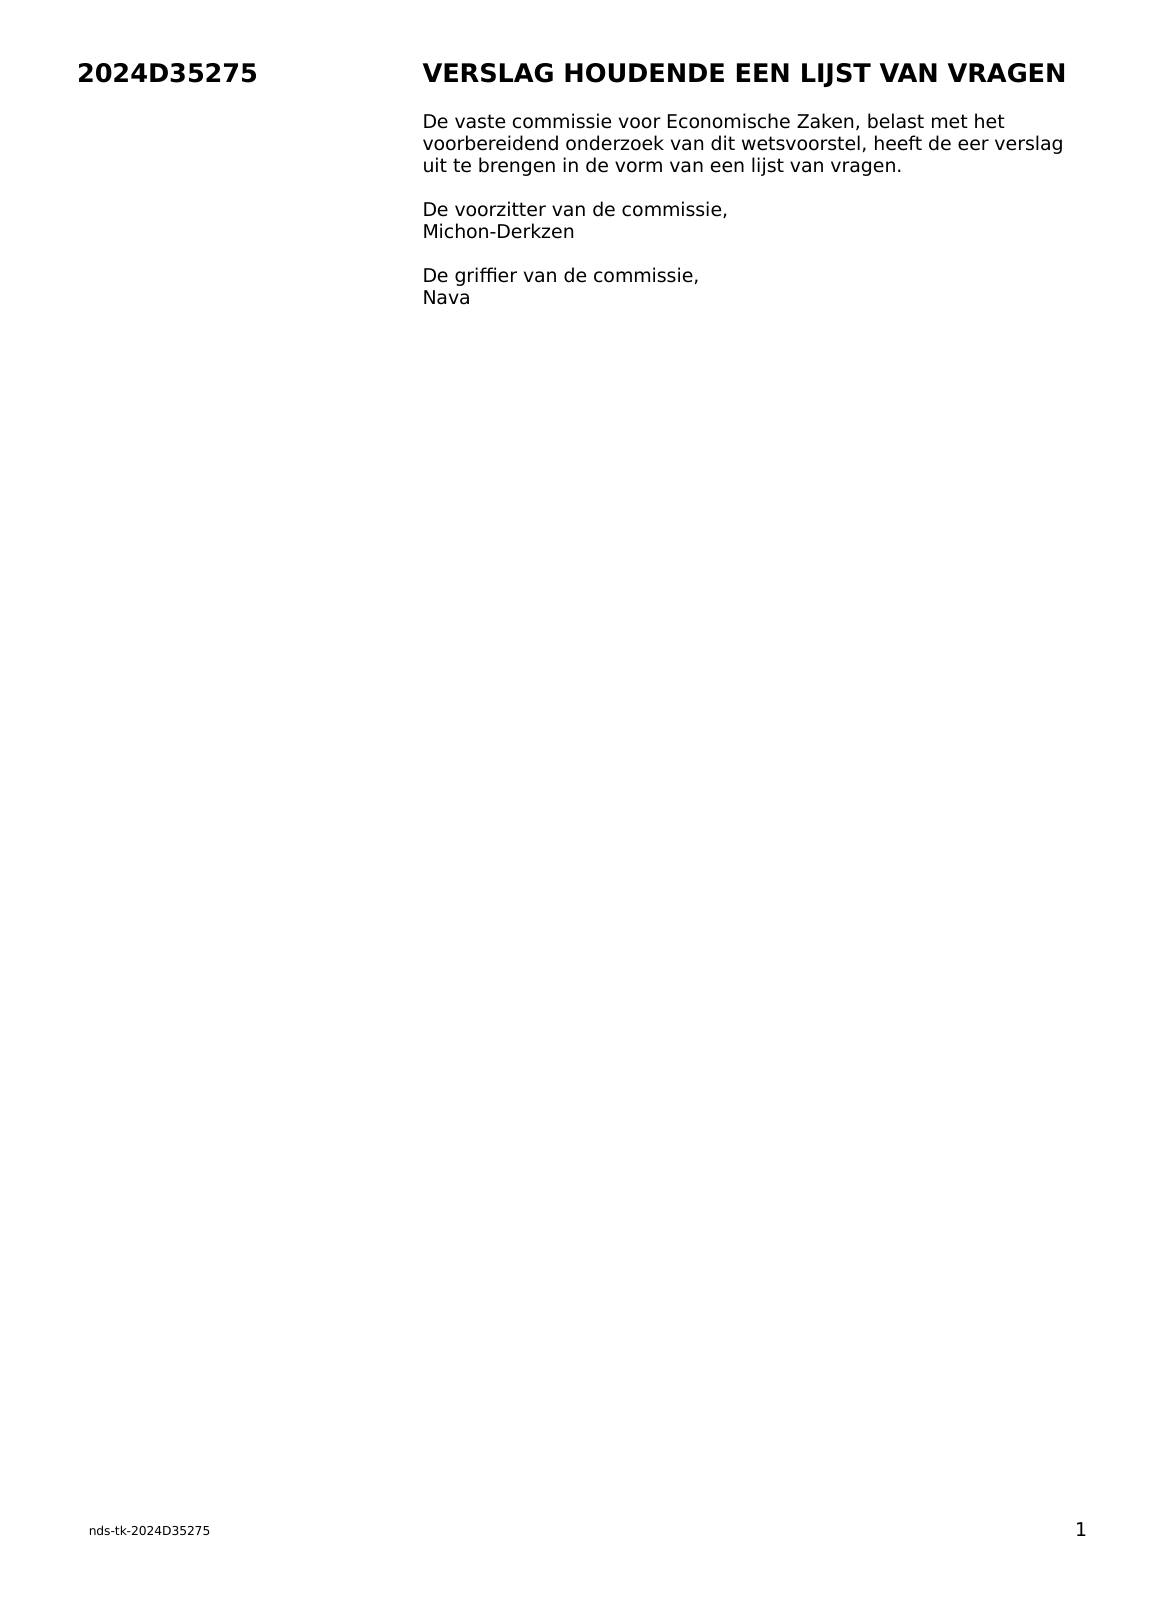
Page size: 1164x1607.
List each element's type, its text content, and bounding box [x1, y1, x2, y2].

text 2024D35275 VERSLAG HOUDENDE EEN LIJST VAN VRAGEN [77, 59, 1087, 89]
text De vaste commissie voor Economische Zaken, belast met het voorbereidend onderzoek van dit wetsvoorstel, heeft de eer verslag uit te brengen in de vorm van een lijst van vragen. [422, 111, 1087, 177]
text Michon-Derkzen [422, 221, 1087, 243]
text De voorzitter van de commissie, [422, 199, 1087, 221]
text De griffier van de commissie, [422, 265, 1087, 287]
text nds-tk-2024D35275 [88, 1524, 323, 1538]
text Nava [422, 287, 1087, 309]
